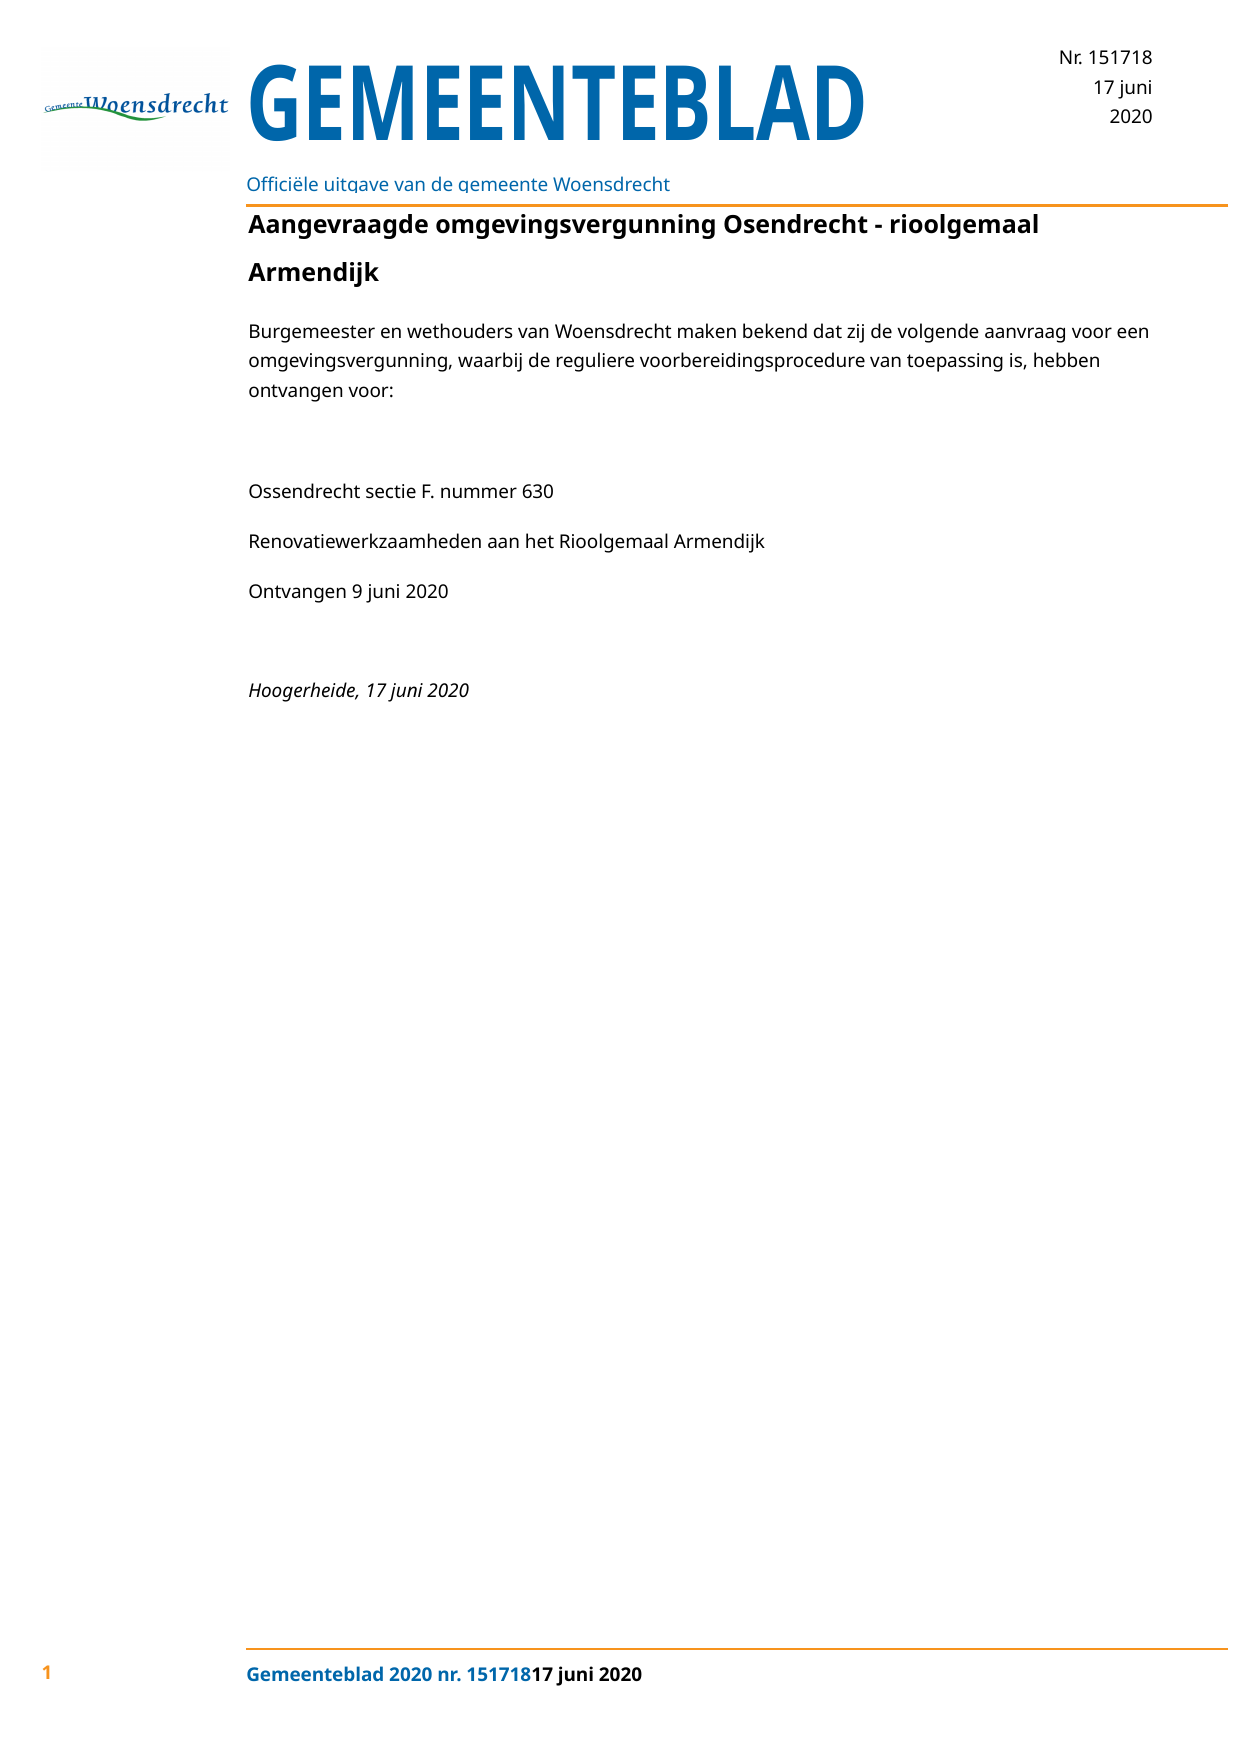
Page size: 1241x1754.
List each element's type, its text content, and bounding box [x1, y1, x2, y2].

picture [41, 47, 231, 172]
text Renovatiewerkzaamheden aan het Rioolgemaal Armendijk [248, 528, 1152, 554]
text Ossendrecht sectie F. nummer 630 [248, 478, 1152, 504]
text Aangevraagde omgevingsvergunning Osendrecht - rioolgemaal Armendijk [248, 207, 1152, 288]
text Hoogerheide, 17 juni 2020 [248, 677, 1152, 703]
text Ontvangen 9 juni 2020 [248, 579, 1152, 604]
text Burgemeester en wethouders van Woensdrecht maken bekend dat zij de volgende aanvraag voor een omgevingsvergunning, waarbij de reguliere voorbereidingsprocedure van toepassing is, hebben ontvangen voor: [248, 318, 1152, 403]
